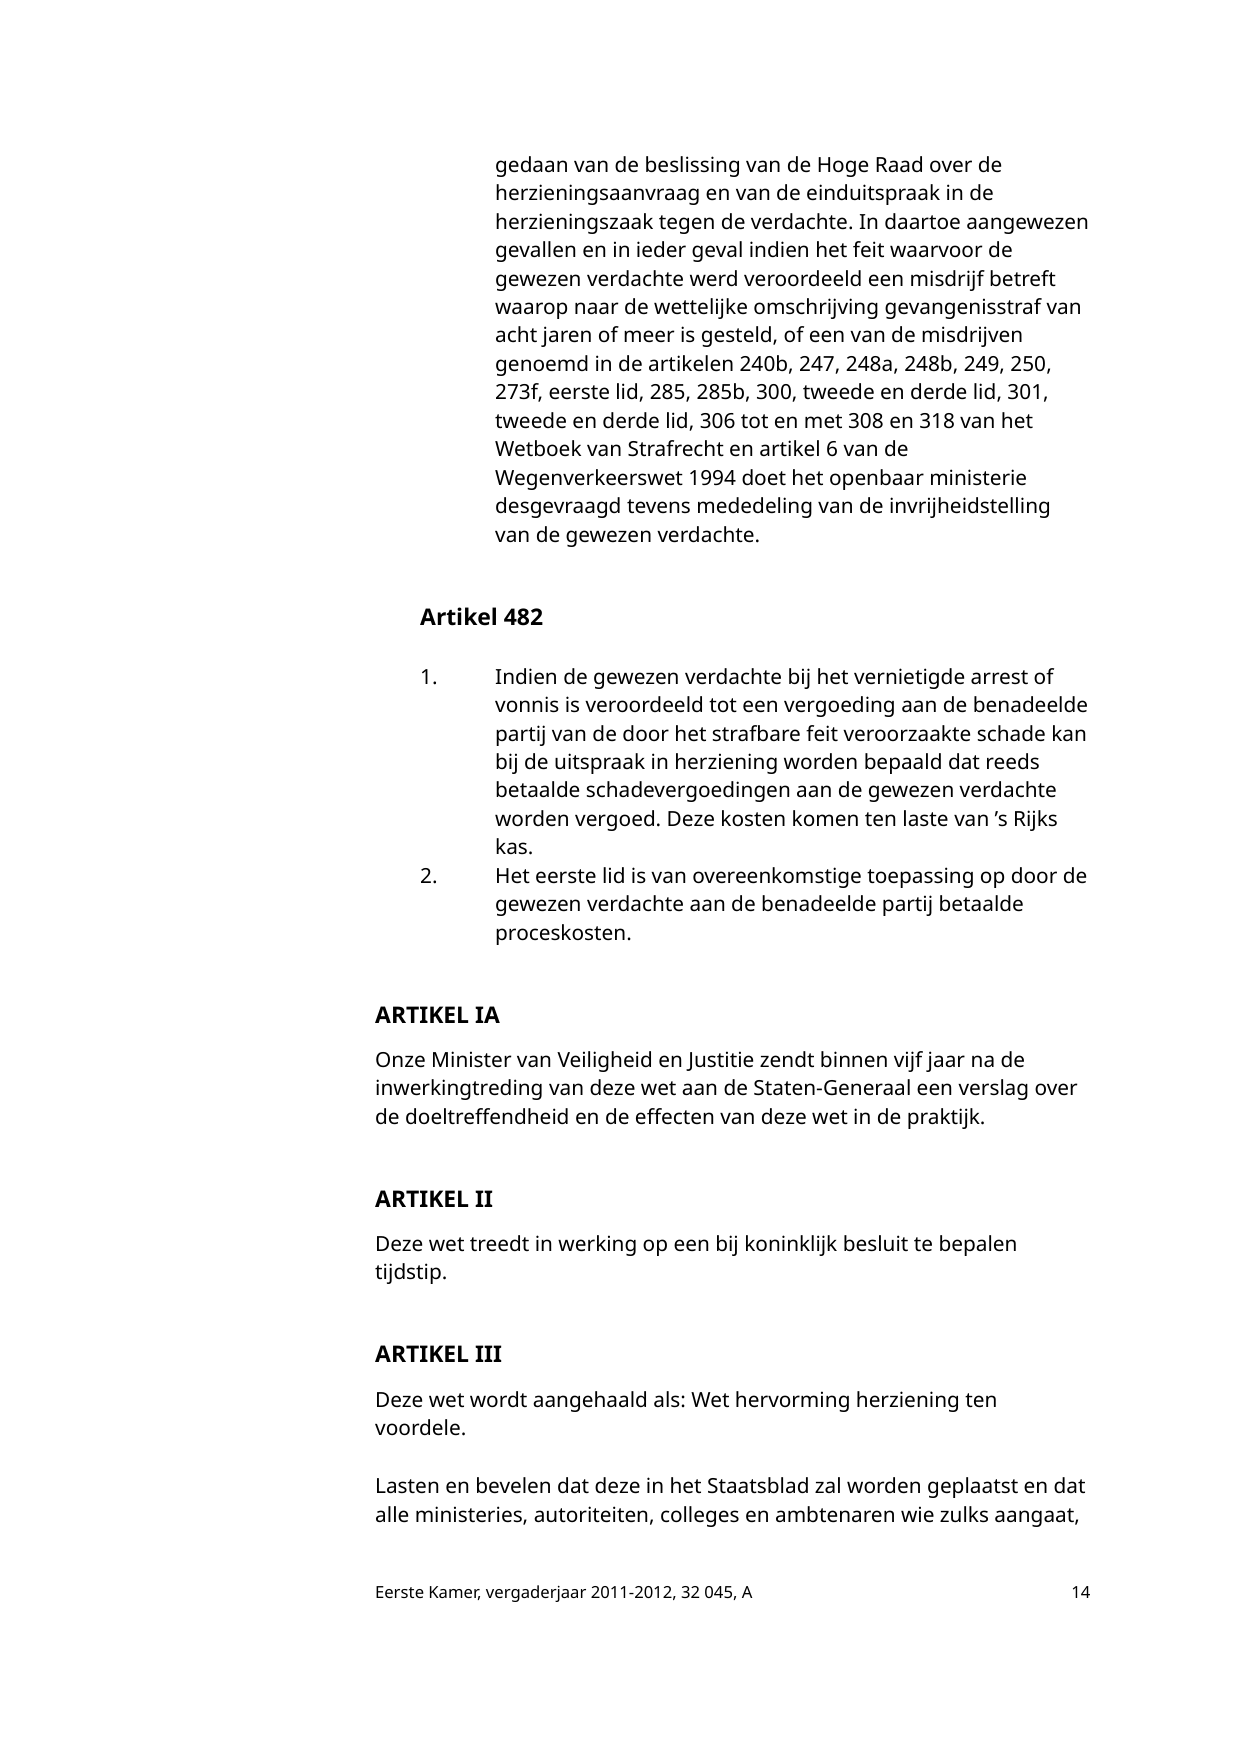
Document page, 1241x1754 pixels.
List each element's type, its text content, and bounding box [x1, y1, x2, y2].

text Onze Minister van Veiligheid en Justitie zendt binnen vijf jaar na de inwerkingtreding van deze wet aan de Staten-Generaal een verslag over de doeltreffendheid en de effecten van deze wet in de praktijk. [375, 1045, 1090, 1130]
text Deze wet treedt in werking op een bij koninklijk besluit te bepalen tijdstip. [375, 1229, 1090, 1286]
list gedaan van de beslissing van de Hoge Raad over de herzieningsaanvraag en van de einduitspraak in de herzieningszaak tegen de verdachte. In daartoe aangewezen gevallen en in ieder geval indien het feit waarvoor de gewezen verdachte werd veroordeeld een misdrijf betreft waarop naar de wettelijke omschrijving gevangenisstraf van acht jaren of meer is gesteld, of een van de misdrijven genoemd in de artikelen 240b, 247, 248a, 248b, 249, 250, 273f, eerste lid, 285, 285b, 300, tweede en derde lid, 301, tweede en derde lid, 306 tot en met 308 en 318 van het Wetboek van Strafrecht en artikel 6 van de Wegenverkeerswet 1994 doet het openbaar ministerie desgevraagd tevens mededeling van de invrijheidstelling van de gewezen verdachte. [420, 150, 1090, 548]
text Lasten en bevelen dat deze in het Staatsblad zal worden geplaatst en dat alle ministeries, autoriteiten, colleges en ambtenaren wie zulks aangaat, [375, 1472, 1090, 1528]
subtitle Artikel 482 [420, 601, 1090, 632]
list Indien de gewezen verdachte bij het vernietigde arrest of vonnis is veroordeeld tot een vergoeding aan de benadeelde partij van de door het strafbare feit veroorzaakte schade kan bij de uitspraak in herziening worden bepaald dat reeds betaalde schadevergoedingen aan de gewezen verdachte worden vergoed. Deze kosten komen ten laste van ’s Rijks kas. [420, 662, 1090, 861]
subtitle ARTIKEL IA [375, 999, 1090, 1030]
list Het eerste lid is van overeenkomstige toepassing op door de gewezen verdachte aan de benadeelde partij betaalde proceskosten. [420, 861, 1090, 946]
text Deze wet wordt aangehaald als: Wet hervorming herziening ten voordele. [375, 1385, 1090, 1442]
subtitle ARTIKEL II [375, 1183, 1090, 1214]
subtitle ARTIKEL III [375, 1338, 1090, 1370]
